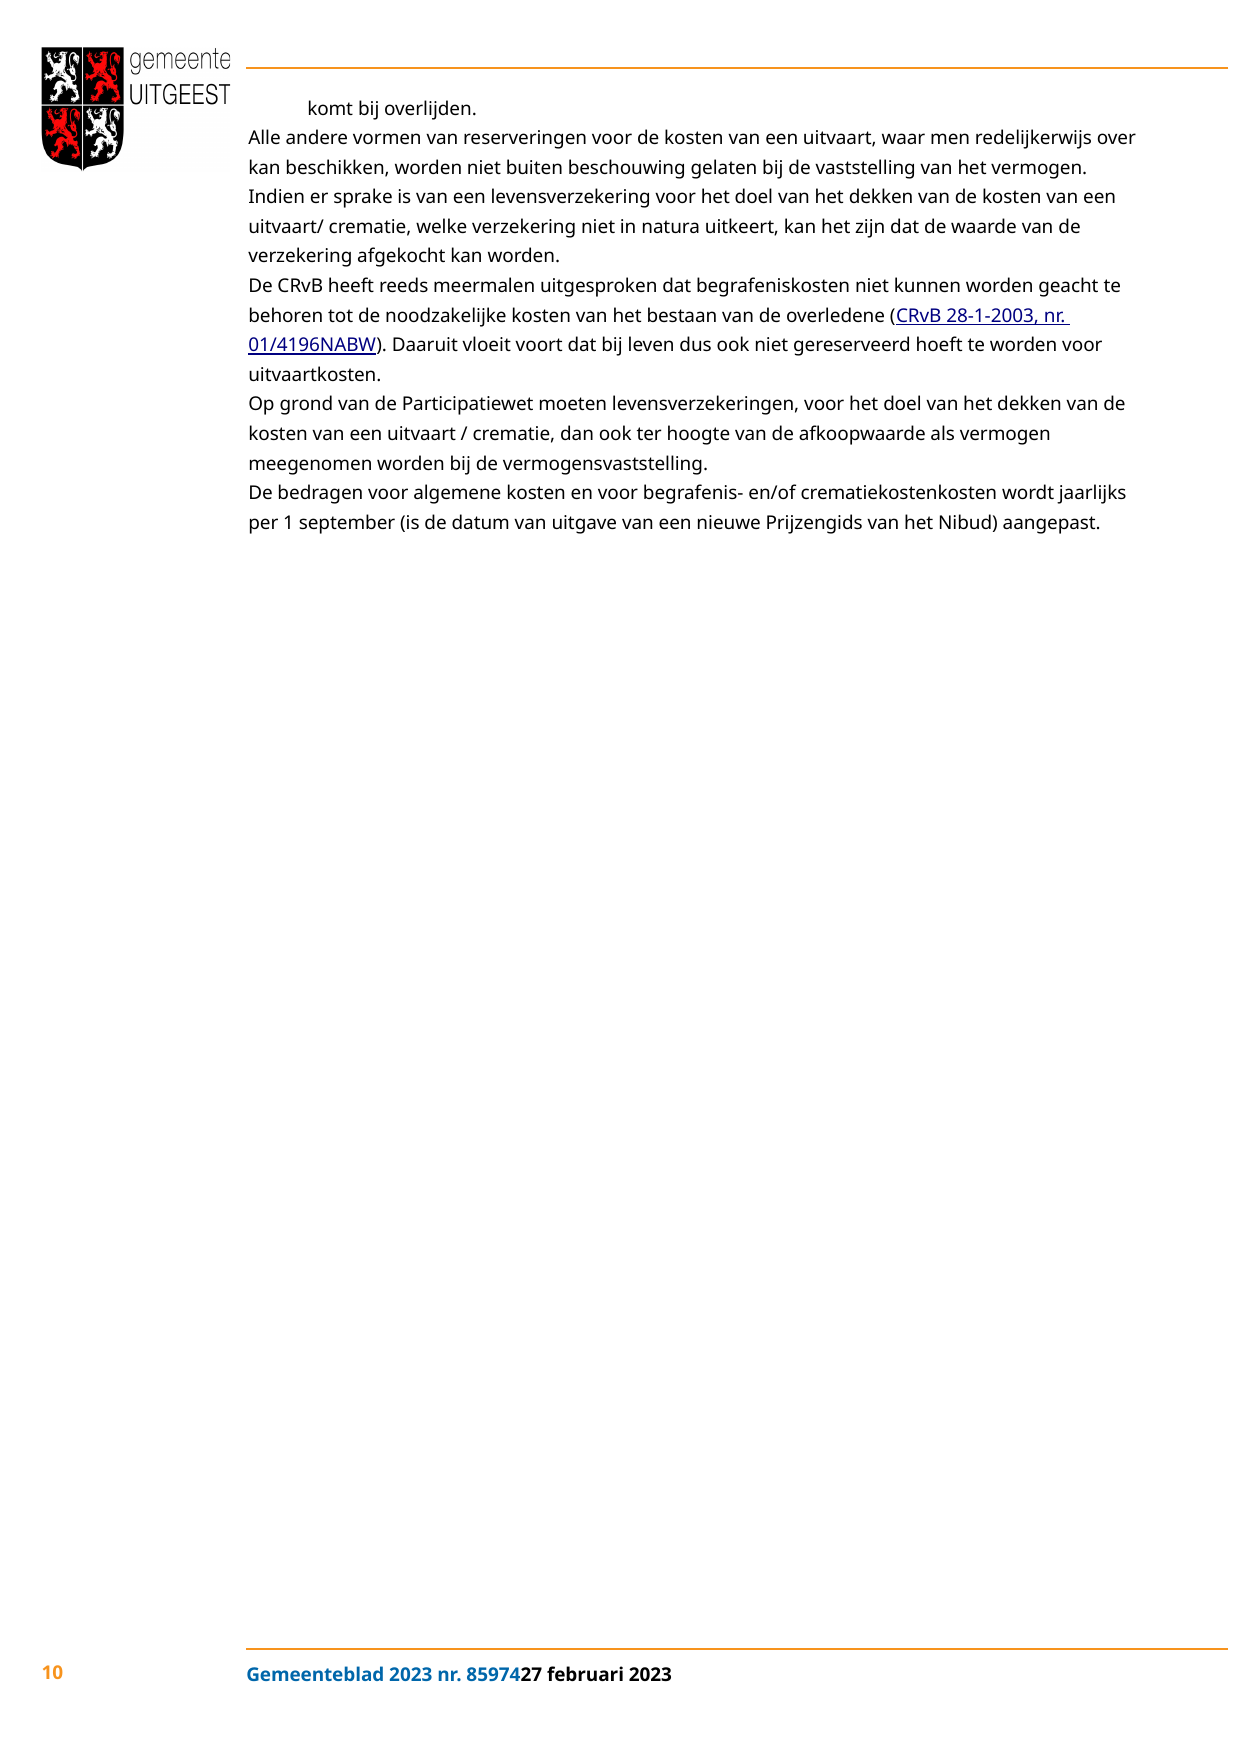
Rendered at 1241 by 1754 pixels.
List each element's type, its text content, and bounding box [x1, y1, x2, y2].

text Indien er sprake is van een levensverzekering voor het doel van het dekken van de kosten van een uitvaart/ crematie, welke verzekering niet in natura uitkeert, kan het zijn dat de waarde van de verzekering afgekocht kan worden. [248, 183, 1152, 268]
picture [41, 47, 231, 172]
text Op grond van de Participatiewet moeten levensverzekeringen, voor het doel van het dekken van de kosten van een uitvaart / crematie, dan ook ter hoogte van de afkoopwaarde als vermogen meegenomen worden bij de vermogensvaststelling. [248, 391, 1152, 476]
text De bedragen voor algemene kosten en voor begrafenis- en/of crematiekostenkosten wordt jaarlijks per 1 september (is de datum van uitgave van een nieuwe Prijzengids van het Nibud) aangepast. [248, 479, 1152, 535]
text Alle andere vormen van reserveringen voor de kosten van een uitvaart, waar men redelijkerwijs over kan beschikken, worden niet buiten beschouwing gelaten bij de vaststelling van het vermogen. [248, 124, 1152, 180]
list komt bij overlijden. [248, 95, 1152, 121]
text De CRvB heeft reeds meermalen uitgesproken dat begrafeniskosten niet kunnen worden geacht te behoren tot de noodzakelijke kosten van het bestaan van de overledene (CRvB 28-1-2003, nr. 01/4196NABW). Daaruit vloeit voort dat bij leven dus ook niet gereserveerd hoeft te worden voor uitvaartkosten. [248, 272, 1152, 387]
